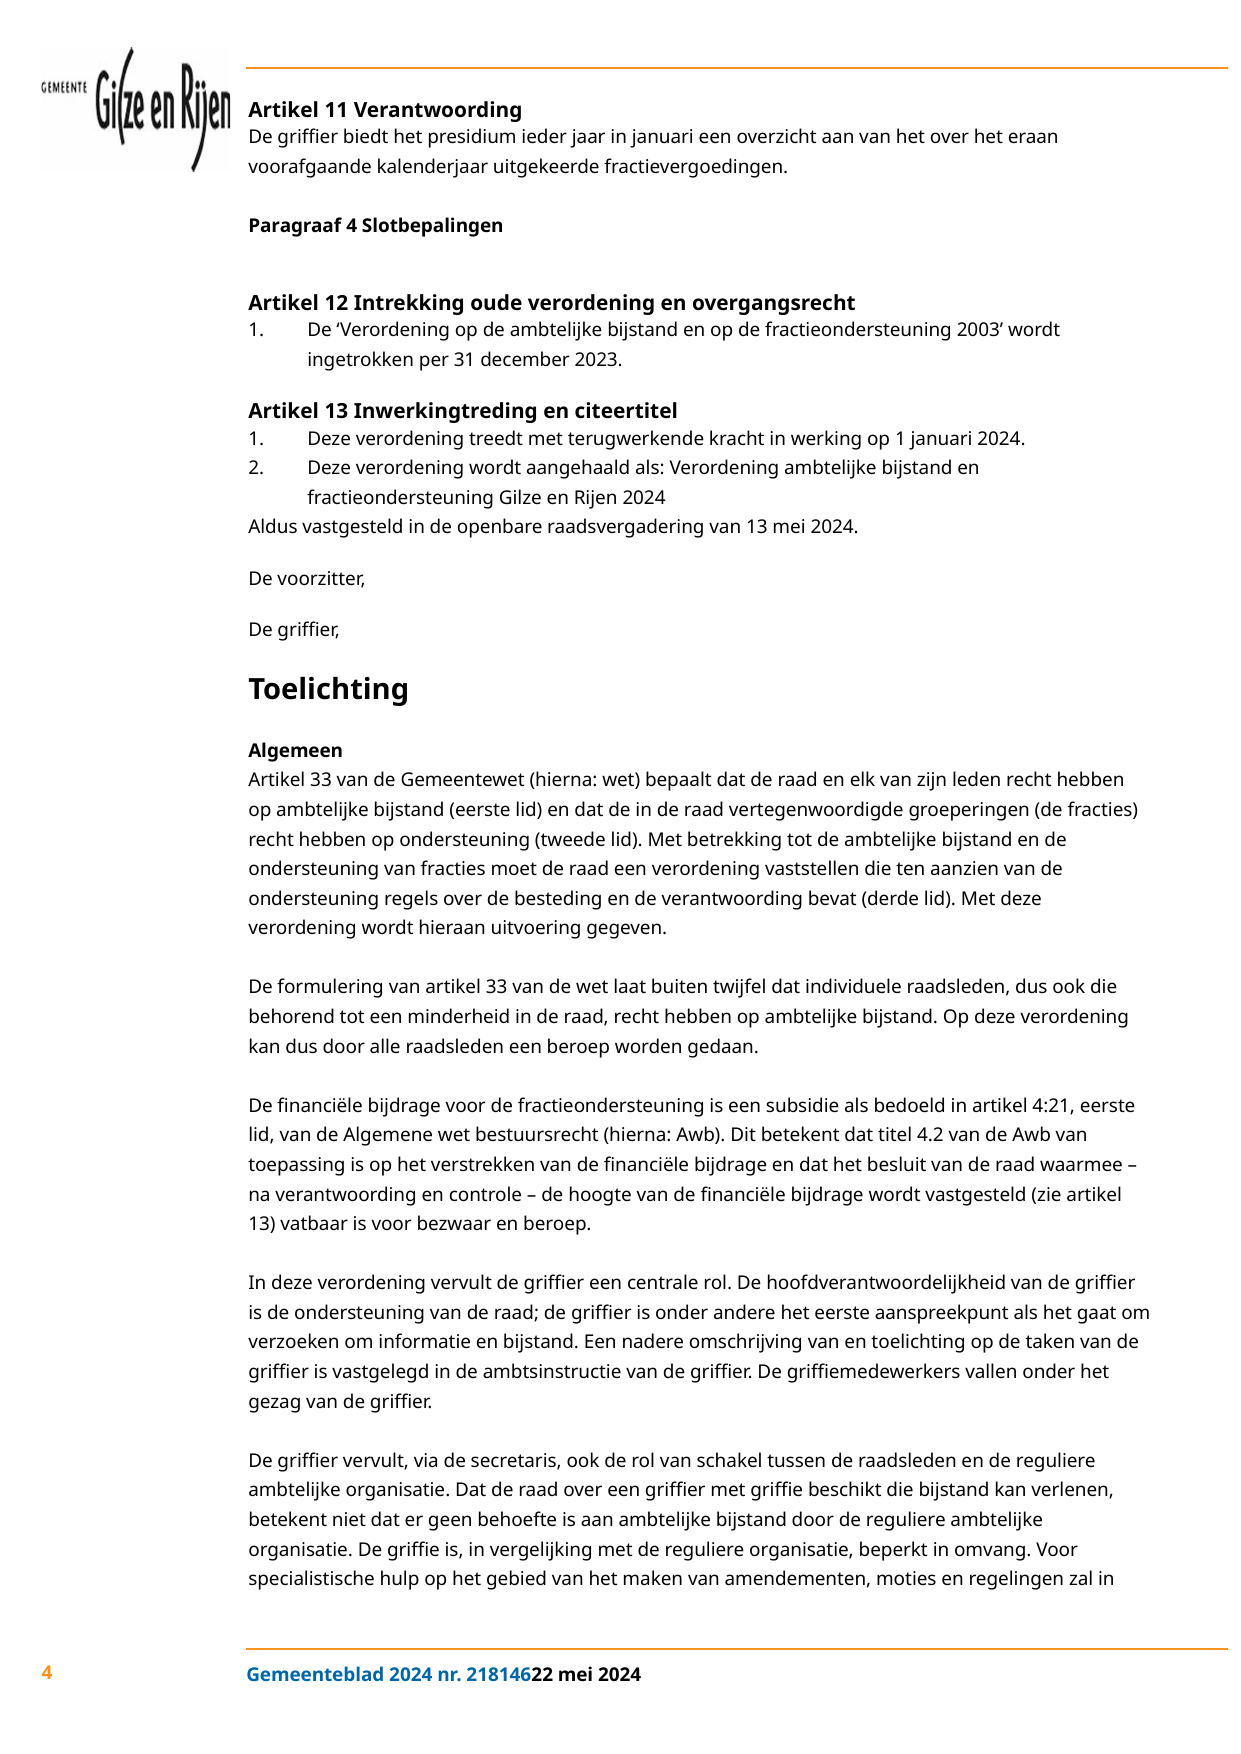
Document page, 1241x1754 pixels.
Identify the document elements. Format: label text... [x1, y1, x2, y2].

picture [41, 47, 231, 172]
list Deze verordening treedt met terugwerkende kracht in werking op 1 januari 2024. [248, 425, 1152, 451]
text Artikel 12 Intrekking oude verordening en overgangsrecht [248, 288, 1152, 317]
text Aldus vastgesteld in de openbare raadsvergadering van 13 mei 2024. [248, 514, 1152, 539]
text Paragraaf 4 Slotbepalingen [248, 212, 1152, 238]
text De griffier vervult, via de secretaris, ook de rol van schakel tussen de raadsleden en de reguliere ambtelijke organisatie. Dat de raad over een griffier met griffie beschikt die bijstand kan verlenen, betekent niet dat er geen behoefte is aan ambtelijke bijstand door de reguliere ambtelijke organisatie. De griffie is, in vergelijking met de reguliere organisatie, beperkt in omvang. Voor specialistische hulp op het gebied van het maken van amendementen, moties en regelingen zal in [248, 1447, 1152, 1591]
text De formulering van artikel 33 van de wet laat buiten twijfel dat individuele raadsleden, dus ook die behorend tot een minderheid in de raad, recht hebben op ambtelijke bijstand. Op deze verordening kan dus door alle raadsleden een beroep worden gedaan. [248, 974, 1152, 1058]
text Artikel 13 Inwerkingtreding en citeertitel [248, 397, 1152, 425]
text De griffier, [248, 617, 1152, 642]
text De griffier biedt het presidium ieder jaar in januari een overzicht aan van het over het eraan voorafgaande kalenderjaar uitgekeerde fractievergoedingen. [248, 123, 1152, 178]
text Artikel 33 van de Gemeentewet (hierna: wet) bepaalt dat de raad en elk van zijn leden recht hebben op ambtelijke bijstand (eerste lid) en dat de in de raad vertegenwoordigde groeperingen (de fracties) recht hebben op ondersteuning (tweede lid). Met betrekking tot de ambtelijke bijstand en de ondersteuning van fracties moet de raad een verordening vaststellen die ten aanzien van de ondersteuning regels over de besteding en de verantwoording bevat (derde lid). Met deze verordening wordt hieraan uitvoering gegeven. [248, 767, 1152, 940]
text In deze verordening vervult de griffier een centrale rol. De hoofdverantwoordelijkheid van de griffier is de ondersteuning van de raad; de griffier is onder andere het eerste aanspreekpunt als het gaat om verzoeken om informatie en bijstand. Een nadere omschrijving van en toelichting op de taken van de griffier is vastgelegd in de ambtsinstructie van de griffier. De griffiemedewerkers vallen onder het gezag van de griffier. [248, 1269, 1152, 1413]
text Algemeen [248, 737, 1152, 763]
text De financiële bijdrage voor de fractieondersteuning is een subsidie als bedoeld in artikel 4:21, eerste lid, van de Algemene wet bestuursrecht (hierna: Awb). Dit betekent dat titel 4.2 van de Awb van toepassing is op het verstrekken van de financiële bijdrage en dat het besluit van de raad waarmee – na verantwoording en controle – de hoogte van de financiële bijdrage wordt vastgesteld (zie artikel 13) vatbaar is voor bezwaar en beroep. [248, 1092, 1152, 1236]
text Artikel 11 Verantwoording [248, 95, 1152, 123]
list Deze verordening wordt aangehaald als: Verordening ambtelijke bijstand en fractieondersteuning Gilze en Rijen 2024 [248, 454, 1152, 510]
text Toelichting [248, 668, 1152, 708]
text De voorzitter, [248, 565, 1152, 591]
list De ‘Verordening op de ambtelijke bijstand en op de fractieondersteuning 2003’ wordt ingetrokken per 31 december 2023. [248, 317, 1152, 372]
